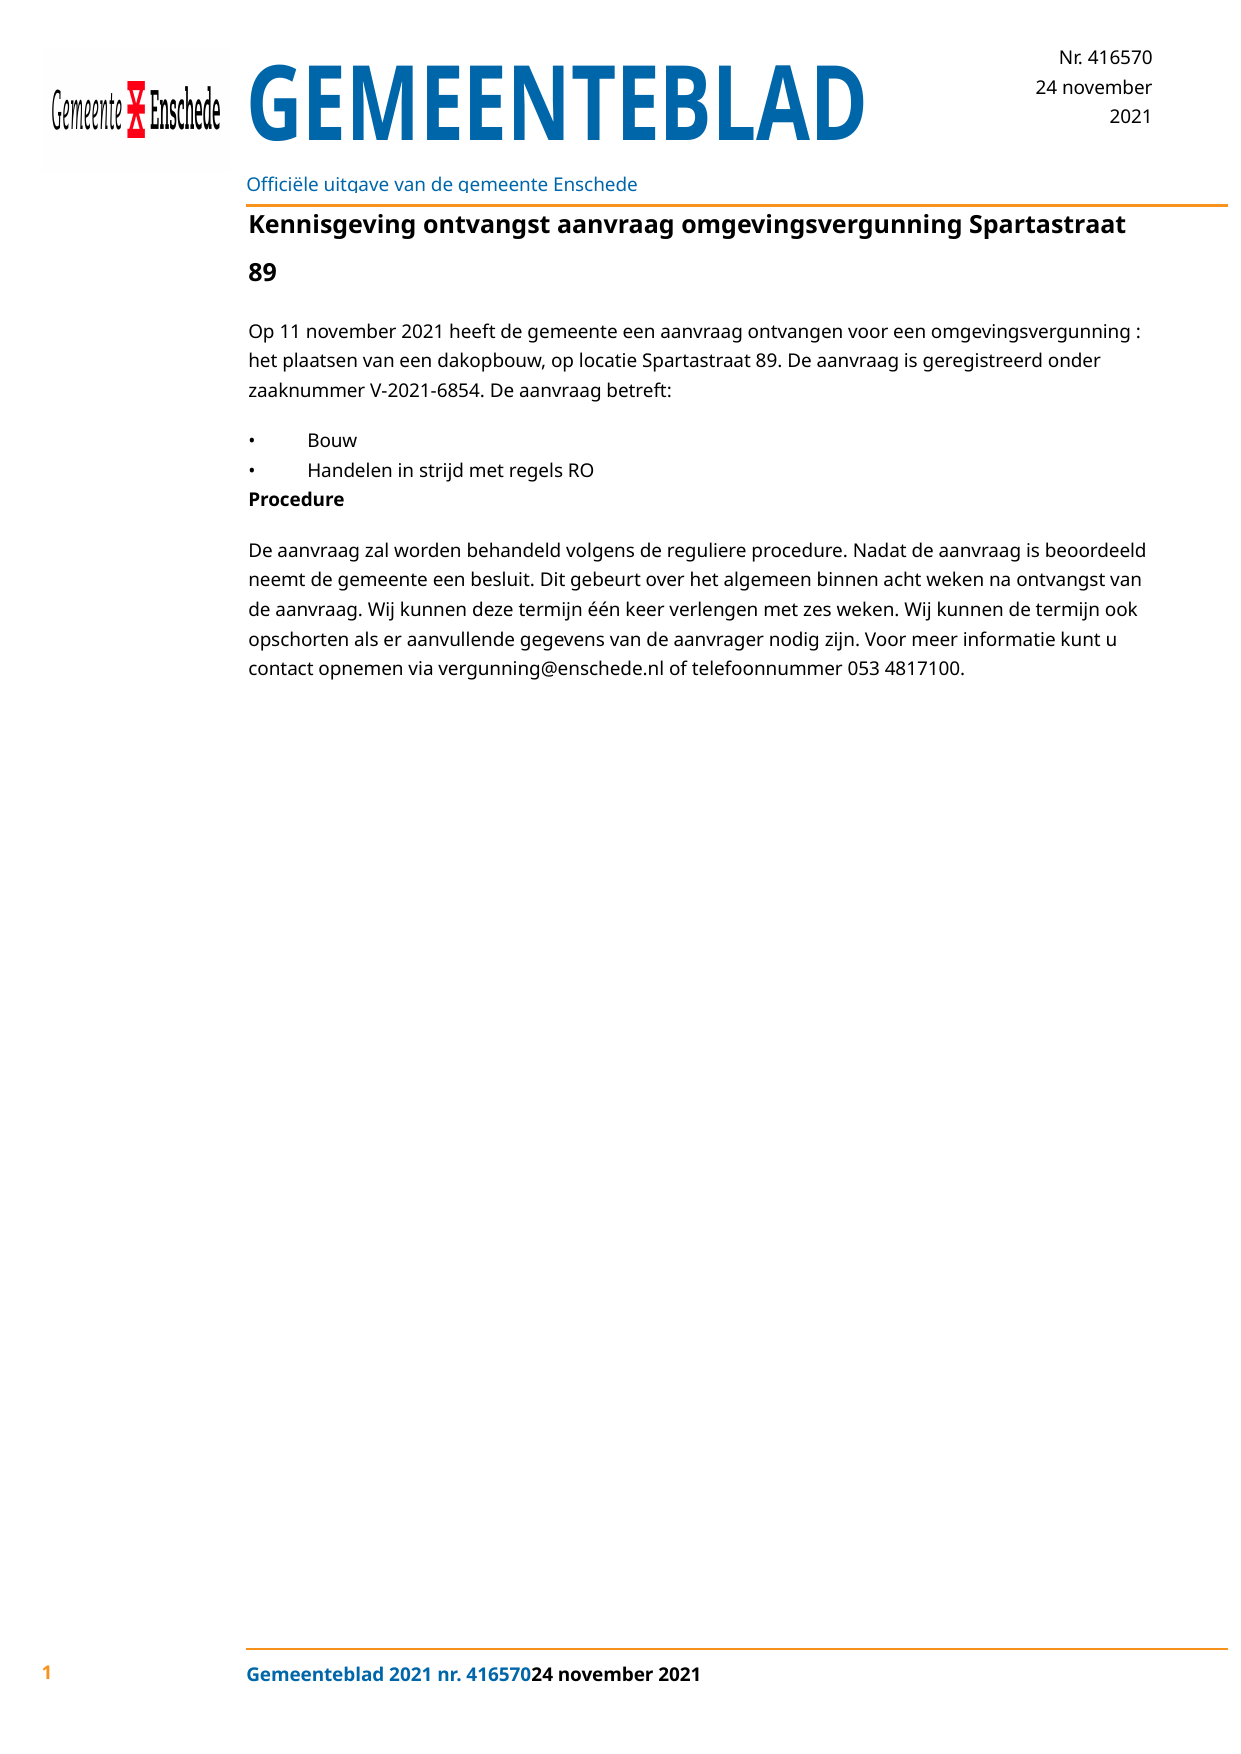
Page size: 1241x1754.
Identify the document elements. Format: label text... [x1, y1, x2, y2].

list Bouw [248, 427, 1152, 453]
text Op 11 november 2021 heeft de gemeente een aanvraag ontvangen voor een omgevingsvergunning : het plaatsen van een dakopbouw, op locatie Spartastraat 89. De aanvraag is geregistreerd onder zaaknummer V-2021-6854. De aanvraag betreft: [248, 318, 1152, 403]
list Handelen in strijd met regels RO [248, 457, 1152, 483]
picture [41, 47, 231, 172]
text Kennisgeving ontvangst aanvraag omgevingsvergunning Spartastraat 89 [248, 207, 1152, 288]
text De aanvraag zal worden behandeld volgens de reguliere procedure. Nadat de aanvraag is beoordeeld neemt de gemeente een besluit. Dit gebeurt over het algemeen binnen acht weken na ontvangst van de aanvraag. Wij kunnen deze termijn één keer verlengen met zes weken. Wij kunnen de termijn ook opschorten als er aanvullende gegevens van de aanvrager nodig zijn. Voor meer informatie kunt u contact opnemen via vergunning@enschede.nl of telefoonnummer 053 4817100. [248, 537, 1152, 681]
text Procedure [248, 487, 1152, 512]
